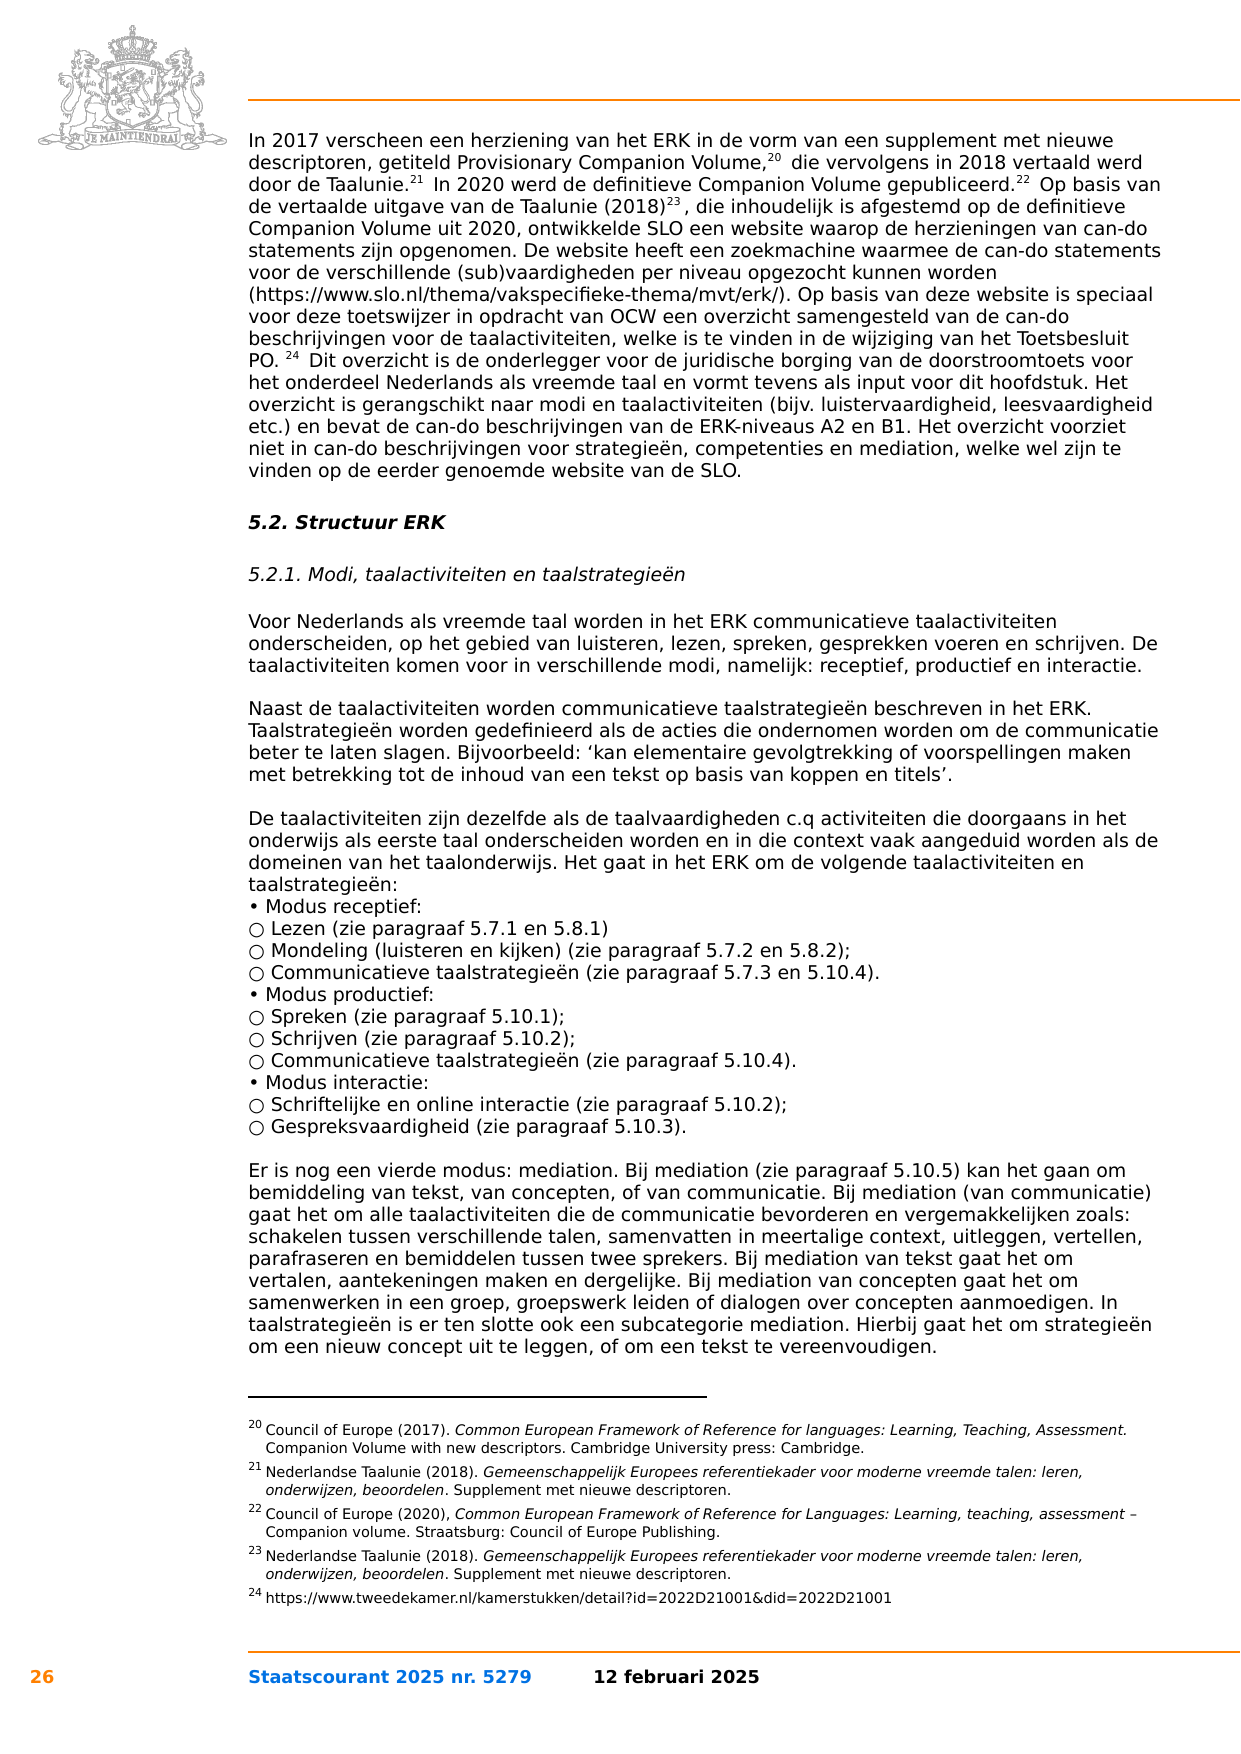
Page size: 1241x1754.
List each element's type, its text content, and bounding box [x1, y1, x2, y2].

text Voor Nederlands als vreemde taal worden in het ERK communicatieve taalactiviteiten onderscheiden, op het gebied van luisteren, lezen, spreken, gesprekken voeren en schrijven. De taalactiviteiten komen voor in verschillende modi, namelijk: receptief, productief en interactie. [248, 611, 1163, 676]
text ○ Spreken (zie paragraaf 5.10.1); [248, 1006, 1163, 1028]
text Er is nog een vierde modus: mediation. Bij mediation (zie paragraaf 5.10.5) kan het gaan om bemiddeling van tekst, van concepten, of van communicatie. Bij mediation (van communicatie) gaat het om alle taalactiviteiten die de communicatie bevorderen en vergemakkelijken zoals: schakelen tussen verschillende talen, samenvatten in meertalige context, uitleggen, vertellen, parafraseren en bemiddelen tussen twee sprekers. Bij mediation van tekst gaat het om vertalen, aantekeningen maken en dergelijke. Bij mediation van concepten gaat het om samenwerken in een groep, groepswerk leiden of dialogen over concepten aanmoedigen. In taalstrategieën is er ten slotte ook een subcategorie mediation. Hierbij gaat het om strategieën om een nieuw concept uit te leggen, of om een tekst te vereenvoudigen. [248, 1160, 1163, 1357]
text Nederlandse Taalunie (2018). Gemeenschappelijk Europees referentiekader voor moderne vreemde talen: leren, onderwijzen, beoordelen. Supplement met nieuwe descriptoren. [248, 1460, 1163, 1499]
picture [38, 25, 227, 150]
text ○ Lezen (zie paragraaf 5.7.1 en 5.8.1) [248, 918, 1163, 940]
text • Modus productief: [248, 984, 1163, 1006]
text ○ Gespreksvaardigheid (zie paragraaf 5.10.3). [248, 1116, 1163, 1138]
subtitle 5.2.1. Modi, taalactiviteiten en taalstrategieën [248, 563, 1163, 586]
text ○ Communicatieve taalstrategieën (zie paragraaf 5.7.3 en 5.10.4). [248, 962, 1163, 984]
text De taalactiviteiten zijn dezelfde als de taalvaardigheden c.q activiteiten die doorgaans in het onderwijs als eerste taal onderscheiden worden en in die context vaak aangeduid worden als de domeinen van het taalonderwijs. Het gaat in het ERK om de volgende taalactiviteiten en taalstrategieën: [248, 808, 1163, 896]
text • Modus interactie: [248, 1072, 1163, 1094]
text Naast de taalactiviteiten worden communicatieve taalstrategieën beschreven in het ERK. Taalstrategieën worden gedefinieerd als de acties die ondernomen worden om de communicatie beter te laten slagen. Bijvoorbeeld: ‘kan elementaire gevolgtrekking of voorspellingen maken met betrekking tot de inhoud van een tekst op basis van koppen en titels’. [248, 698, 1163, 786]
text ○ Schriftelijke en online interactie (zie paragraaf 5.10.2); [248, 1094, 1163, 1116]
text ○ Mondeling (luisteren en kijken) (zie paragraaf 5.7.2 en 5.8.2); [248, 940, 1163, 962]
text ○ Communicatieve taalstrategieën (zie paragraaf 5.10.4). [248, 1050, 1163, 1072]
text Nederlandse Taalunie (2018). Gemeenschappelijk Europees referentiekader voor moderne vreemde talen: leren, onderwijzen, beoordelen. Supplement met nieuwe descriptoren. [248, 1544, 1163, 1583]
text Council of Europe (2017). Common European Framework of Reference for languages: Learning, Teaching, Assessment. Companion Volume with new descriptors. Cambridge University press: Cambridge. [248, 1418, 1163, 1457]
text In 2017 verscheen een herziening van het ERK in de vorm van een supplement met nieuwe descriptoren, getiteld Provisionary Companion Volume, die vervolgens in 2018 vertaald werd door de Taalunie. In 2020 werd de definitieve Companion Volume gepubliceerd. Op basis van de vertaalde uitgave van de Taalunie (2018), die inhoudelijk is afgestemd op de definitieve Companion Volume uit 2020, ontwikkelde SLO een website waarop de herzieningen van can-do statements zijn opgenomen. De website heeft een zoekmachine waarmee de can-do statements voor de verschillende (sub)vaardigheden per niveau opgezocht kunnen worden (https://www.slo.nl/thema/vakspecifieke-thema/mvt/erk/). Op basis van deze website is speciaal voor deze toetswijzer in opdracht van OCW een overzicht samengesteld van de can-do beschrijvingen voor de taalactiviteiten, welke is te vinden in de wijziging van het Toetsbesluit PO. Dit overzicht is de onderlegger voor de juridische borging van de doorstroomtoets voor het onderdeel Nederlands als vreemde taal en vormt tevens als input voor dit hoofdstuk. Het overzicht is gerangschikt naar modi en taalactiviteiten (bijv. luistervaardigheid, leesvaardigheid etc.) en bevat de can-do beschrijvingen van de ERK-niveaus A2 en B1. Het overzicht voorziet niet in can-do beschrijvingen voor strategieën, competenties en mediation, welke wel zijn te vinden op de eerder genoemde website van de SLO. [248, 130, 1163, 482]
text Council of Europe (2020), Common European Framework of Reference for Languages: Learning, teaching, assessment – Companion volume. Straatsburg: Council of Europe Publishing. [248, 1502, 1163, 1541]
subtitle 5.2. Structuur ERK [248, 512, 1163, 533]
text https://www.tweedekamer.nl/kamerstukken/detail?id=2022D21001&did=2022D21001 [248, 1586, 1163, 1608]
text ○ Schrijven (zie paragraaf 5.10.2); [248, 1028, 1163, 1050]
text • Modus receptief: [248, 896, 1163, 918]
